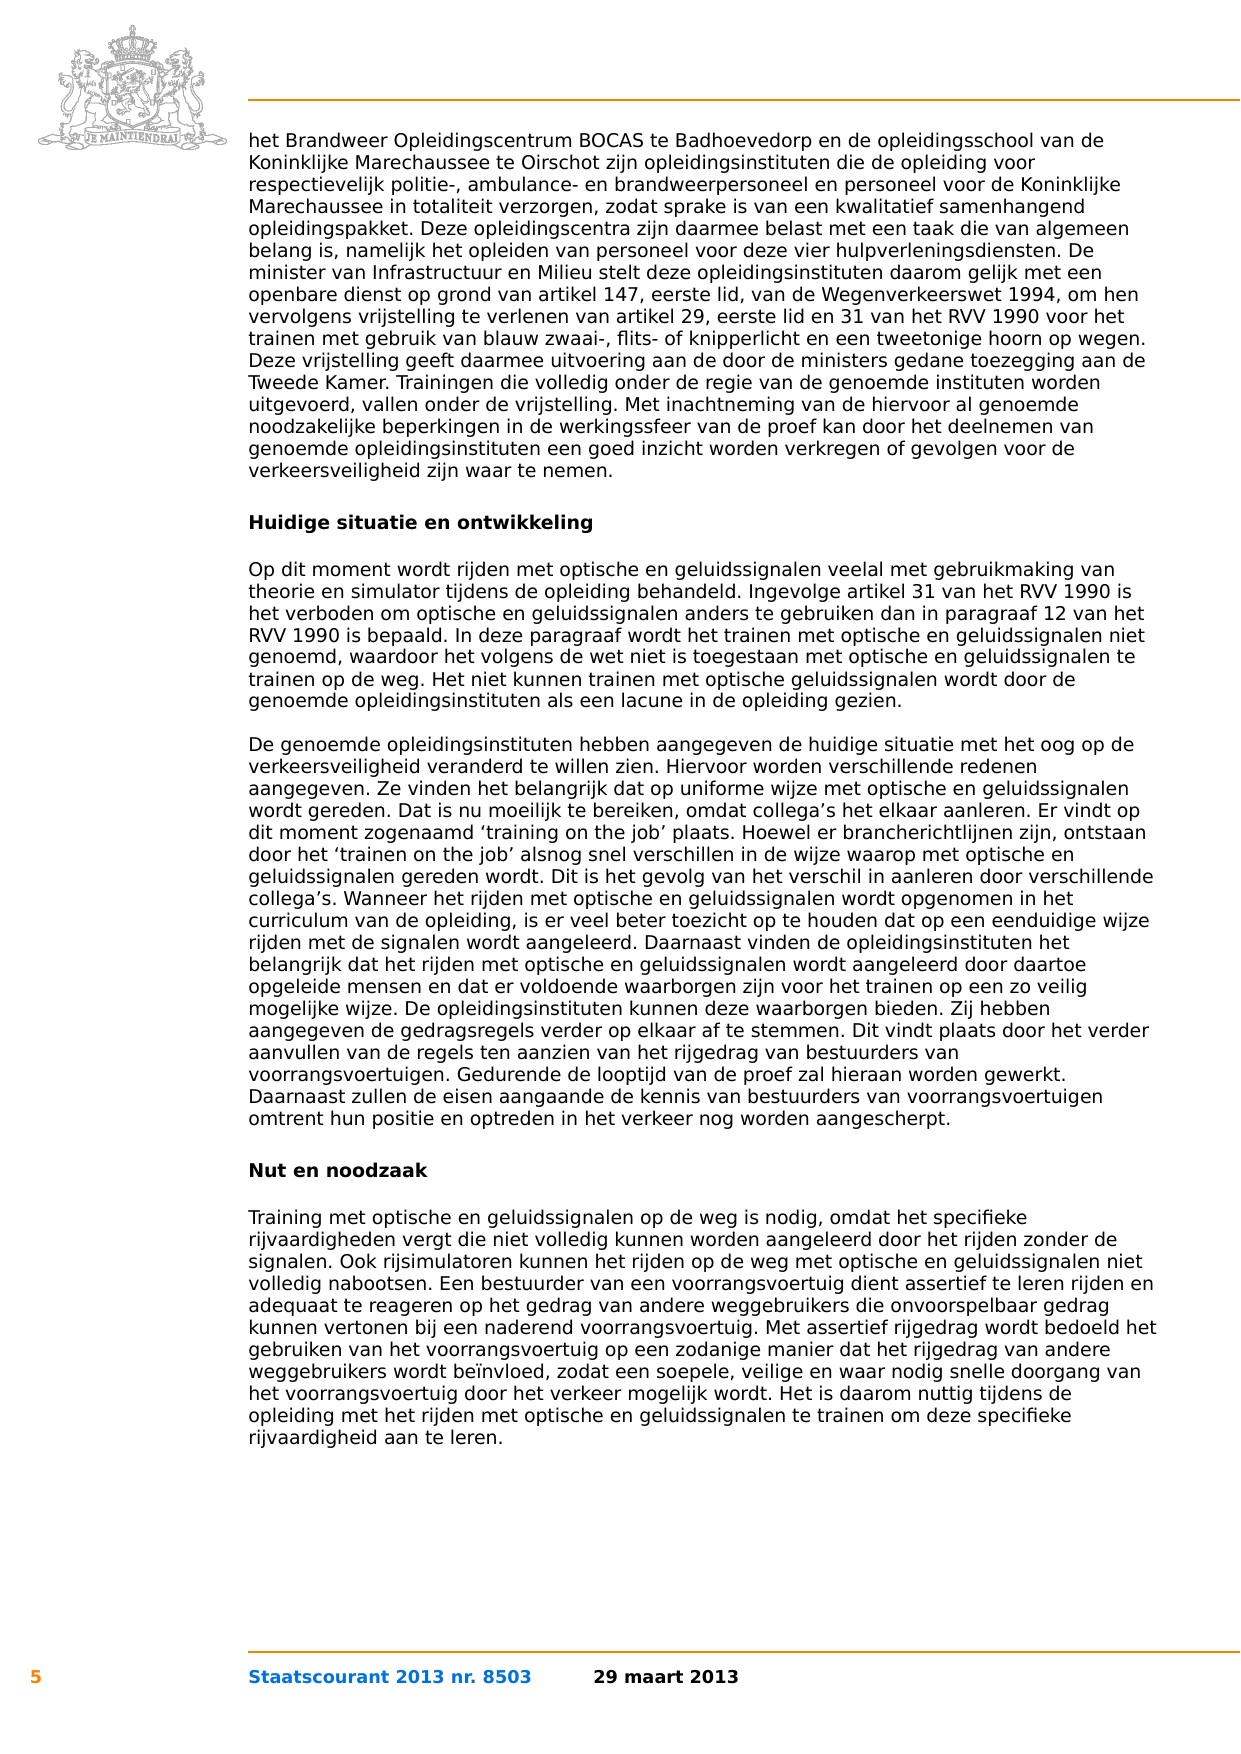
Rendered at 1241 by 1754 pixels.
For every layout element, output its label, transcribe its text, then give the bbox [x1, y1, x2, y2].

picture [38, 25, 227, 150]
text het Brandweer Opleidingscentrum BOCAS te Badhoevedorp en de opleidingsschool van de Koninklijke Marechaussee te Oirschot zijn opleidingsinstituten die de opleiding voor respectievelijk politie-, ambulance- en brandweerpersoneel en personeel voor de Koninklijke Marechaussee in totaliteit verzorgen, zodat sprake is van een kwalitatief samenhangend opleidingspakket. Deze opleidingscentra zijn daarmee belast met een taak die van algemeen belang is, namelijk het opleiden van personeel voor deze vier hulpverleningsdiensten. De minister van Infrastructuur en Milieu stelt deze opleidingsinstituten daarom gelijk met een openbare dienst op grond van artikel 147, eerste lid, van de Wegenverkeerswet 1994, om hen vervolgens vrijstelling te verlenen van artikel 29, eerste lid en 31 van het RVV 1990 voor het trainen met gebruik van blauw zwaai-, flits- of knipperlicht en een tweetonige hoorn op wegen. Deze vrijstelling geeft daarmee uitvoering aan de door de ministers gedane toezegging aan de Tweede Kamer. Trainingen die volledig onder de regie van de genoemde instituten worden uitgevoerd, vallen onder de vrijstelling. Met inachtneming van de hiervoor al genoemde noodzakelijke beperkingen in de werkingssfeer van de proef kan door het deelnemen van genoemde opleidingsinstituten een goed inzicht worden verkregen of gevolgen voor de verkeersveiligheid zijn waar te nemen. [248, 130, 1163, 482]
text De genoemde opleidingsinstituten hebben aangegeven de huidige situatie met het oog op de verkeersveiligheid veranderd te willen zien. Hiervoor worden verschillende redenen aangegeven. Ze vinden het belangrijk dat op uniforme wijze met optische en geluidssignalen wordt gereden. Dat is nu moeilijk te bereiken, omdat collega’s het elkaar aanleren. Er vindt op dit moment zogenaamd ‘training on the job’ plaats. Hoewel er brancherichtlijnen zijn, ontstaan door het ‘trainen on the job’ alsnog snel verschillen in de wijze waarop met optische en geluidssignalen gereden wordt. Dit is het gevolg van het verschil in aanleren door verschillende collega’s. Wanneer het rijden met optische en geluidssignalen wordt opgenomen in het curriculum van de opleiding, is er veel beter toezicht op te houden dat op een eenduidige wijze rijden met de signalen wordt aangeleerd. Daarnaast vinden de opleidingsinstituten het belangrijk dat het rijden met optische en geluidssignalen wordt aangeleerd door daartoe opgeleide mensen en dat er voldoende waarborgen zijn voor het trainen op een zo veilig mogelijke wijze. De opleidingsinstituten kunnen deze waarborgen bieden. Zij hebben aangegeven de gedragsregels verder op elkaar af te stemmen. Dit vindt plaats door het verder aanvullen van de regels ten aanzien van het rijgedrag van bestuurders van voorrangsvoertuigen. Gedurende de looptijd van de proef zal hieraan worden gewerkt. Daarnaast zullen de eisen aangaande de kennis van bestuurders van voorrangsvoertuigen omtrent hun positie en optreden in het verkeer nog worden aangescherpt. [248, 734, 1163, 1130]
text Op dit moment wordt rijden met optische en geluidssignalen veelal met gebruikmaking van theorie en simulator tijdens de opleiding behandeld. Ingevolge artikel 31 van het RVV 1990 is het verboden om optische en geluidssignalen anders te gebruiken dan in paragraaf 12 van het RVV 1990 is bepaald. In deze paragraaf wordt het trainen met optische en geluidssignalen niet genoemd, waardoor het volgens de wet niet is toegestaan met optische en geluidssignalen te trainen op de weg. Het niet kunnen trainen met optische geluidssignalen wordt door de genoemde opleidingsinstituten als een lacune in de opleiding gezien. [248, 558, 1163, 712]
text Training met optische en geluidssignalen op de weg is nodig, omdat het specifieke rijvaardigheden vergt die niet volledig kunnen worden aangeleerd door het rijden zonder de signalen. Ook rijsimulatoren kunnen het rijden op de weg met optische en geluidssignalen niet volledig nabootsen. Een bestuurder van een voorrangsvoertuig dient assertief te leren rijden en adequaat te reageren op het gedrag van andere weggebruikers die onvoorspelbaar gedrag kunnen vertonen bij een naderend voorrangsvoertuig. Met assertief rijgedrag wordt bedoeld het gebruiken van het voorrangsvoertuig op een zodanige manier dat het rijgedrag van andere weggebruikers wordt beïnvloed, zodat een soepele, veilige en waar nodig snelle doorgang van het voorrangsvoertuig door het verkeer mogelijk wordt. Het is daarom nuttig tijdens de opleiding met het rijden met optische en geluidssignalen te trainen om deze specifieke rijvaardigheid aan te leren. [248, 1207, 1163, 1449]
subtitle Nut en noodzaak [248, 1160, 1163, 1182]
subtitle Huidige situatie en ontwikkeling [248, 512, 1163, 533]
